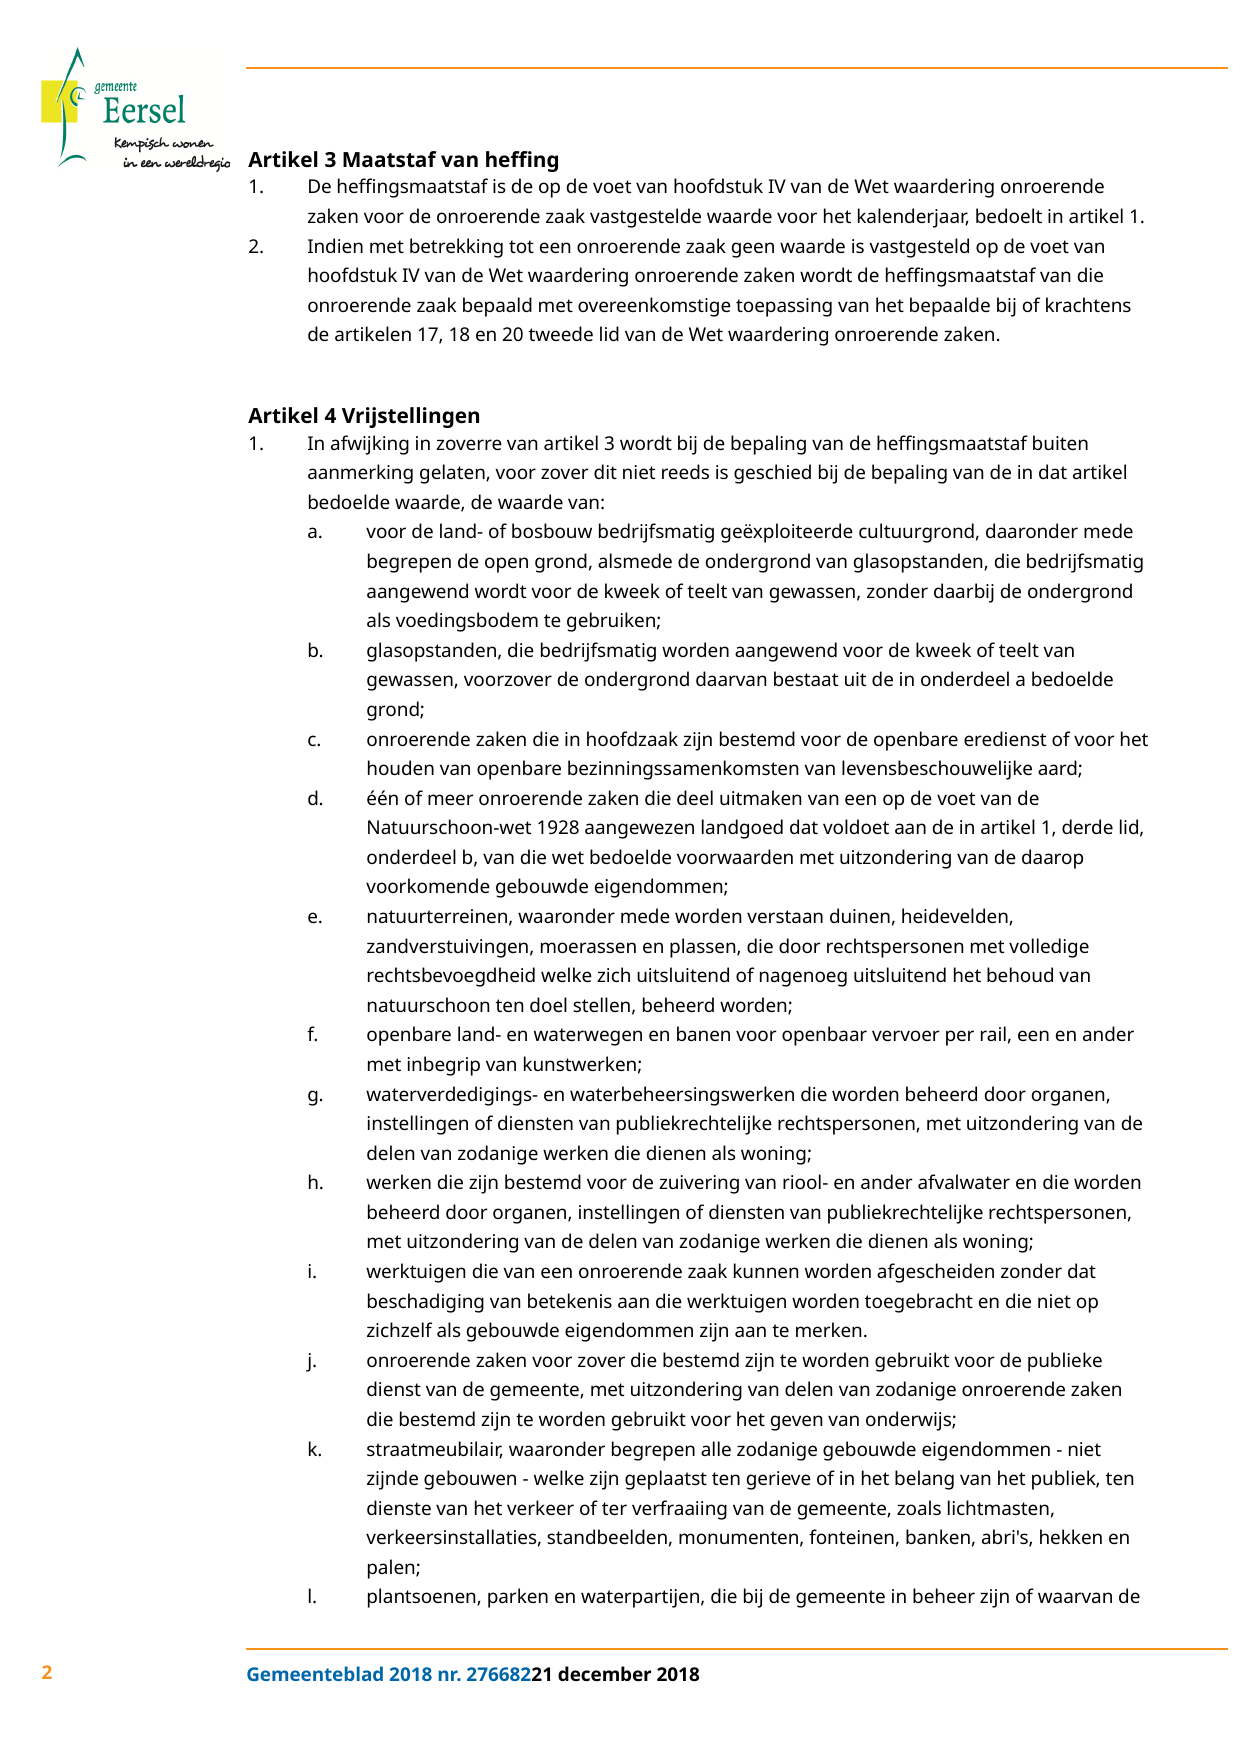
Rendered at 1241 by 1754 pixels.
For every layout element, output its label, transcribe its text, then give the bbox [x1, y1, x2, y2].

list werken die zijn bestemd voor de zuivering van riool- en ander afvalwater en die worden beheerd door organen, instellingen of diensten van publiekrechtelijke rechtspersonen, met uitzondering van de delen van zodanige werken die dienen als woning; [307, 1169, 1152, 1254]
list onroerende zaken die in hoofdzaak zijn bestemd voor de openbare eredienst of voor het houden van openbare bezinningssamenkomsten van levensbeschouwelijke aard; [307, 726, 1152, 781]
list werktuigen die van een onroerende zaak kunnen worden afgescheiden zonder dat beschadiging van betekenis aan die werktuigen worden toegebracht en die niet op zichzelf als gebouwde eigendommen zijn aan te merken. [307, 1258, 1152, 1343]
list natuurterreinen, waaronder mede worden verstaan duinen, heidevelden, zandverstuivingen, moerassen en plassen, die door rechtspersonen met volledige rechtsbevoegdheid welke zich uitsluitend of nagenoeg uitsluitend het behoud van natuurschoon ten doel stellen, beheerd worden; [307, 903, 1152, 1018]
list voor de land- of bosbouw bedrijfsmatig geëxploiteerde cultuurgrond, daaronder mede begrepen de open grond, alsmede de ondergrond van glasopstanden, die bedrijfsmatig aangewend wordt voor de kweek of teelt van gewassen, zonder daarbij de ondergrond als voedingsbodem te gebruiken; [307, 519, 1152, 633]
list glasopstanden, die bedrijfsmatig worden aangewend voor de kweek of teelt van gewassen, voorzover de ondergrond daarvan bestaat uit de in onderdeel a bedoelde grond; [307, 637, 1152, 722]
list In afwijking in zoverre van artikel 3 wordt bij de bepaling van de heffingsmaatstaf buiten aanmerking gelaten, voor zover dit niet reeds is geschied bij de bepaling van de in dat artikel bedoelde waarde, de waarde van: [248, 430, 1152, 515]
list Indien met betrekking tot een onroerende zaak geen waarde is vastgesteld op de voet van hoofdstuk IV van de Wet waardering onroerende zaken wordt de heffingsmaatstaf van die onroerende zaak bepaald met overeenkomstige toepassing van het bepaalde bij of krachtens de artikelen 17, 18 en 20 tweede lid van de Wet waardering onroerende zaken. [248, 233, 1152, 347]
text Artikel 4 Vrijstellingen [248, 402, 1152, 430]
list straatmeubilair, waaronder begrepen alle zodanige gebouwde eigendommen - niet zijnde gebouwen - welke zijn geplaatst ten gerieve of in het belang van het publiek, ten dienste van het verkeer of ter verfraaiing van de gemeente, zoals lichtmasten, verkeersinstallaties, standbeelden, monumenten, fonteinen, banken, abri's, hekken en palen; [307, 1436, 1152, 1580]
list waterverdedigings- en waterbeheersingswerken die worden beheerd door organen, instellingen of diensten van publiekrechtelijke rechtspersonen, met uitzondering van de delen van zodanige werken die dienen als woning; [307, 1081, 1152, 1166]
list De heffingsmaatstaf is de op de voet van hoofdstuk IV van de Wet waardering onroerende zaken voor de onroerende zaak vastgestelde waarde voor het kalenderjaar, bedoelt in artikel 1. [248, 174, 1152, 229]
list één of meer onroerende zaken die deel uitmaken van een op de voet van de Natuurschoon-wet 1928 aangewezen landgoed dat voldoet aan de in artikel 1, derde lid, onderdeel b, van die wet bedoelde voorwaarden met uitzondering van de daarop voorkomende gebouwde eigendommen; [307, 785, 1152, 899]
list openbare land- en waterwegen en banen voor openbaar vervoer per rail, een en ander met inbegrip van kunstwerken; [307, 1022, 1152, 1077]
list onroerende zaken voor zover die bestemd zijn te worden gebruikt voor de publieke dienst van de gemeente, met uitzondering van delen van zodanige onroerende zaken die bestemd zijn te worden gebruikt voor het geven van onderwijs; [307, 1347, 1152, 1432]
list plantsoenen, parken en waterpartijen, die bij de gemeente in beheer zijn of waarvan de [307, 1584, 1152, 1609]
picture [41, 47, 231, 172]
text Artikel 3 Maatstaf van heffing [248, 145, 1152, 174]
